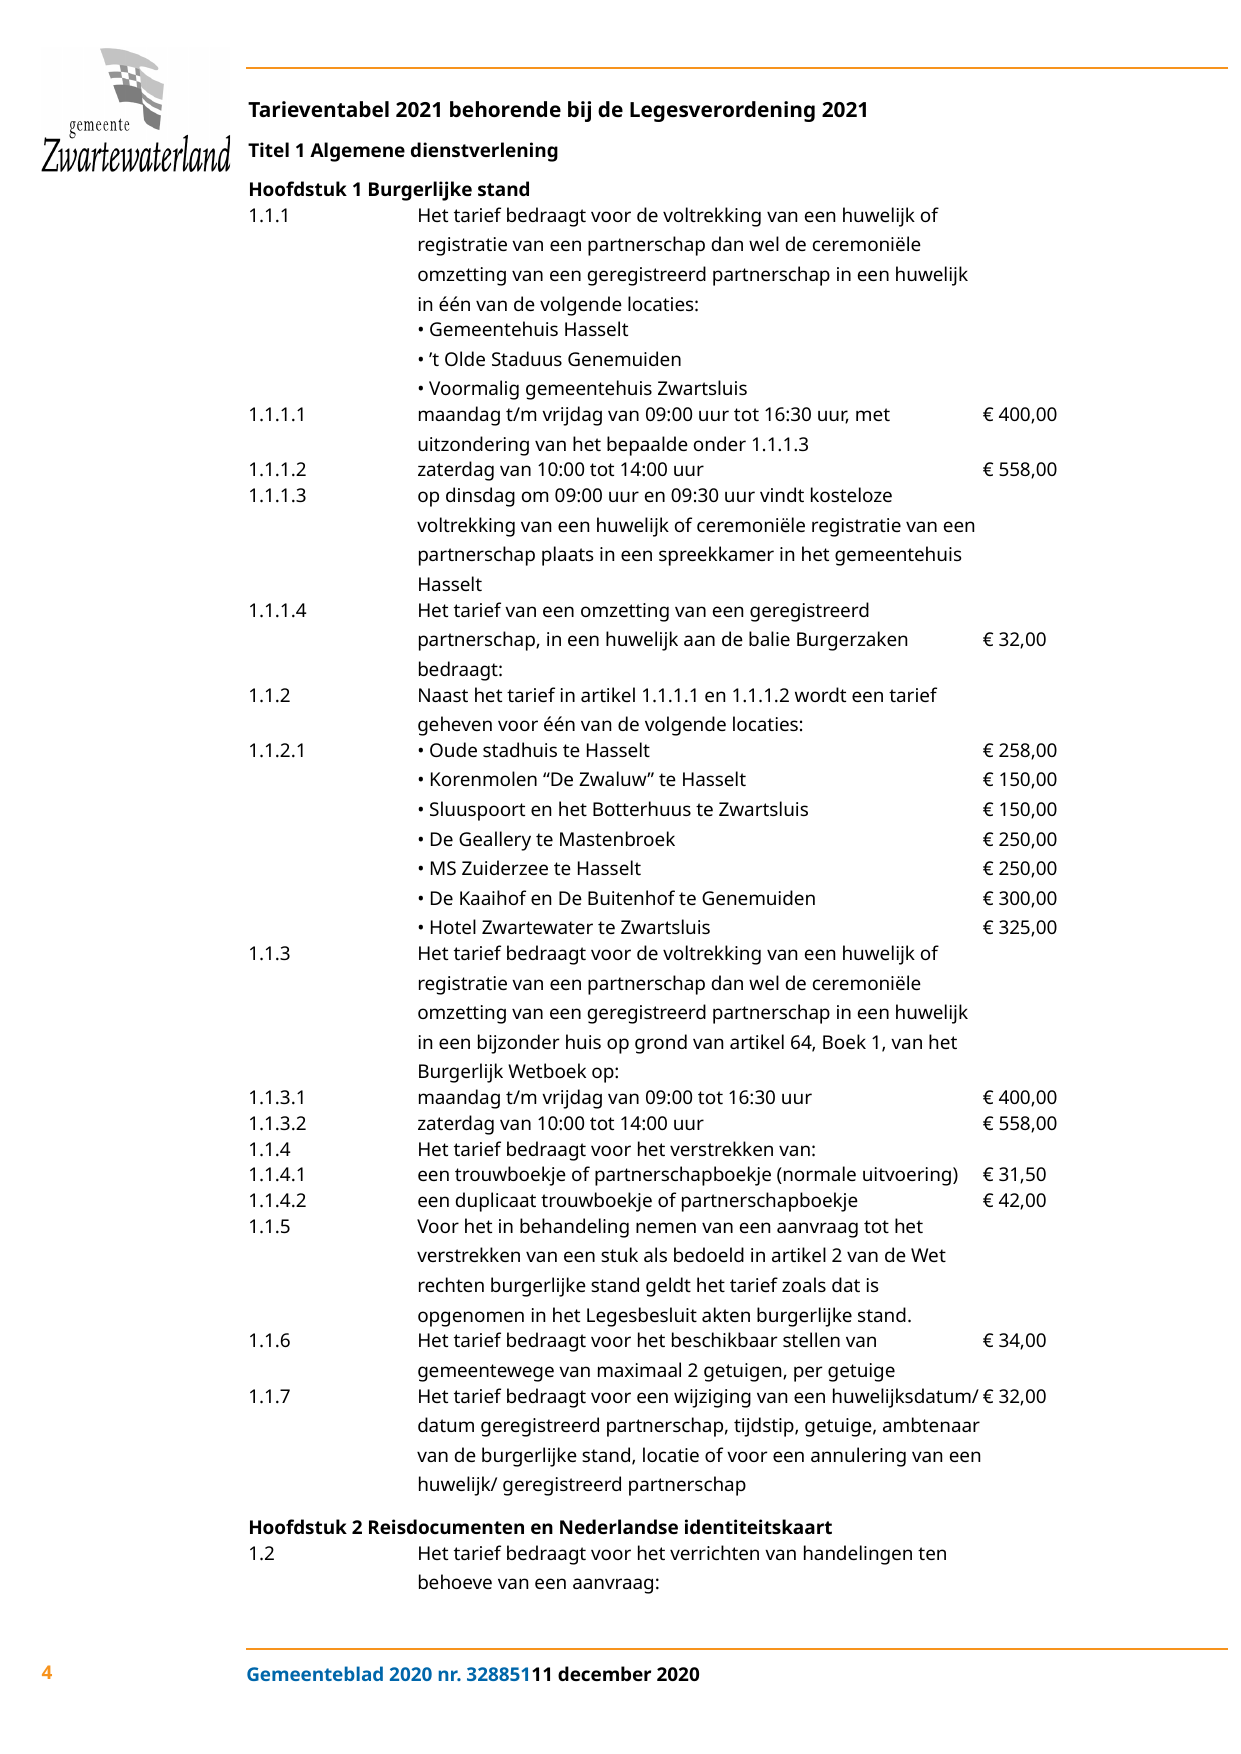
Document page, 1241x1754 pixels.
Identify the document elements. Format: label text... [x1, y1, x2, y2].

table_cell een duplicaat trouwboekje of partnerschapboekje [417, 1187, 983, 1213]
table_cell Het tarief bedraagt voor een wijziging van een huwelijksdatum/ datum geregistreerd partnerschap, tijdstip, getuige, ambtenaar van de burgerlijke stand, locatie of voor een annulering van een huwelijk/ geregistreerd partnerschap [417, 1383, 983, 1497]
table_cell 1.1.3.1 [248, 1084, 417, 1110]
table_cell € 42,00 [983, 1187, 1152, 1213]
table_cell zaterdag van 10:00 tot 14:00 uur [417, 457, 983, 482]
table_cell [983, 940, 1152, 1084]
table_cell 1.1.6 [248, 1328, 417, 1383]
table_cell zaterdag van 10:00 tot 14:00 uur [417, 1110, 983, 1136]
table_header Het tarief bedraagt voor de voltrekking van een huwelijk of registratie van een partnerschap dan wel de ceremoniële omzetting van een geregistreerd partnerschap in een huwelijk in één van de volgende locaties: [417, 202, 983, 316]
table_cell 1.1.2.1 [248, 737, 417, 940]
table_cell 1.1.4 [248, 1136, 417, 1162]
table_cell 1.1.7 [248, 1383, 417, 1497]
table_cell € 400,00 [983, 401, 1152, 457]
text Titel 1 Algemene dienstverlening [248, 137, 1152, 163]
table_header 1.2 [248, 1540, 417, 1595]
text Hoofdstuk 1 Burgerlijke stand [248, 176, 1152, 202]
table_cell 1.1.1.1 [248, 401, 417, 457]
text Tarieventabel 2021 behorende bij de Legesverordening 2021 [248, 95, 1152, 123]
table_cell 1.1.4.2 [248, 1187, 417, 1213]
table_cell € 558,00 [983, 1110, 1152, 1136]
table_cell [248, 316, 417, 401]
table_cell € 31,50 [983, 1162, 1152, 1187]
table_cell 1.1.1.2 [248, 457, 417, 482]
table_cell [983, 1136, 1152, 1162]
table_header [983, 1540, 1152, 1595]
table_cell Naast het tarief in artikel 1.1.1.1 en 1.1.1.2 wordt een tarief geheven voor één van de volgende locaties: [417, 682, 983, 737]
text Hoofdstuk 2 Reisdocumenten en Nederlandse identiteitskaart [248, 1514, 1152, 1540]
table_cell € 400,00 [983, 1084, 1152, 1110]
table_cell Het tarief bedraagt voor het beschikbaar stellen van gemeentewege van maximaal 2 getuigen, per getuige [417, 1328, 983, 1383]
table_cell 1.1.1.4 [248, 597, 417, 682]
table_cell • Gemeentehuis Hasselt • ’t Olde Staduus Genemuiden • Voormalig gemeentehuis Zwartsluis [417, 316, 983, 401]
table_header 1.1.1 [248, 202, 417, 316]
table_cell maandag t/m vrijdag van 09:00 uur tot 16:30 uur, met uitzondering van het bepaalde onder 1.1.1.3 [417, 401, 983, 457]
table_header [983, 202, 1152, 316]
table_cell [983, 483, 1152, 597]
table_cell € 558,00 [983, 457, 1152, 482]
table_cell Het tarief bedraagt voor de voltrekking van een huwelijk of registratie van een partnerschap dan wel de ceremoniële omzetting van een geregistreerd partnerschap in een huwelijk in een bijzonder huis op grond van artikel 64, Boek 1, van het Burgerlijk Wetboek op: [417, 940, 983, 1084]
table_cell 1.1.1.3 [248, 483, 417, 597]
table_cell 1.1.4.1 [248, 1162, 417, 1187]
table_cell een trouwboekje of partnerschapboekje (normale uitvoering) [417, 1162, 983, 1187]
table_cell 1.1.3 [248, 940, 417, 1084]
table_cell Het tarief bedraagt voor het verstrekken van: [417, 1136, 983, 1162]
table_cell € 32,00 [983, 1383, 1152, 1497]
table_cell [983, 316, 1152, 401]
table_cell 1.1.2 [248, 682, 417, 737]
table_cell maandag t/m vrijdag van 09:00 tot 16:30 uur [417, 1084, 983, 1110]
table_cell [983, 682, 1152, 737]
table_cell € 258,00 € 150,00 € 150,00 € 250,00 € 250,00 € 300,00 € 325,00 [983, 737, 1152, 940]
table_cell Voor het in behandeling nemen van een aanvraag tot het verstrekken van een stuk als bedoeld in artikel 2 van de Wet rechten burgerlijke stand geldt het tarief zoals dat is opgenomen in het Legesbesluit akten burgerlijke stand. [417, 1213, 983, 1327]
table_cell Het tarief van een omzetting van een geregistreerd partnerschap, in een huwelijk aan de balie Burgerzaken bedraagt: [417, 597, 983, 682]
table_cell € 32,00 [983, 597, 1152, 682]
table_cell op dinsdag om 09:00 uur en 09:30 uur vindt kosteloze voltrekking van een huwelijk of ceremoniële registratie van een partnerschap plaats in een spreekkamer in het gemeentehuis Hasselt [417, 483, 983, 597]
table_cell [983, 1213, 1152, 1327]
table_cell 1.1.3.2 [248, 1110, 417, 1136]
table_cell € 34,00 [983, 1328, 1152, 1383]
table_cell • Oude stadhuis te Hasselt • Korenmolen “De Zwaluw” te Hasselt • Sluuspoort en het Botterhuus te Zwartsluis • De Geallery te Mastenbroek • MS Zuiderzee te Hasselt • De Kaaihof en De Buitenhof te Genemuiden • Hotel Zwartewater te Zwartsluis [417, 737, 983, 940]
table_cell 1.1.5 [248, 1213, 417, 1327]
table_header Het tarief bedraagt voor het verrichten van handelingen ten behoeve van een aanvraag: [417, 1540, 983, 1595]
picture [41, 47, 231, 172]
